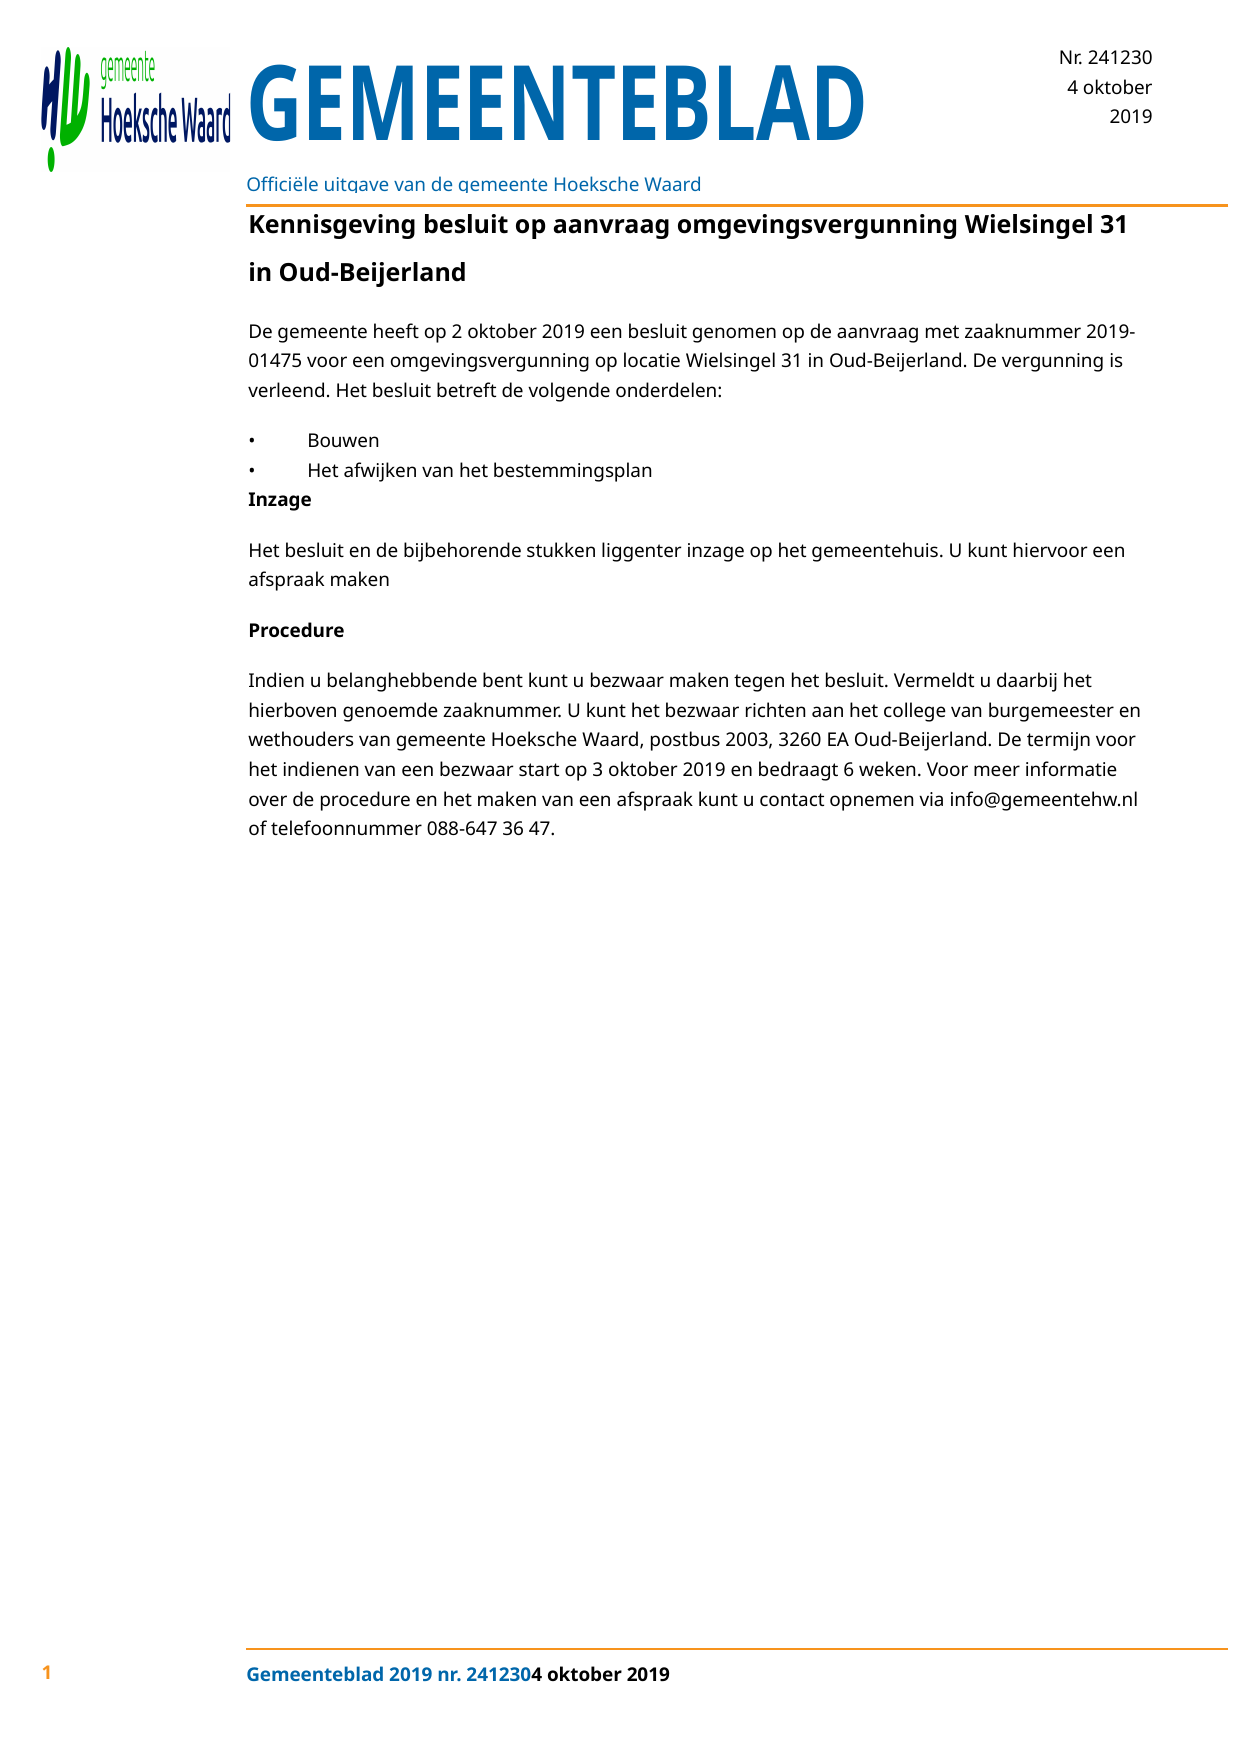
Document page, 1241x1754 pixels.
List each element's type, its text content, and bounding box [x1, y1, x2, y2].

text Kennisgeving besluit op aanvraag omgevingsvergunning Wielsingel 31 in Oud-Beijerland [248, 207, 1152, 288]
text De gemeente heeft op 2 oktober 2019 een besluit genomen op de aanvraag met zaaknummer 2019-01475 voor een omgevingsvergunning op locatie Wielsingel 31 in Oud-Beijerland. De vergunning is verleend. Het besluit betreft de volgende onderdelen: [248, 318, 1152, 403]
text Indien u belanghebbende bent kunt u bezwaar maken tegen het besluit. Vermeldt u daarbij het hierboven genoemde zaaknummer. U kunt het bezwaar richten aan het college van burgemeester en wethouders van gemeente Hoeksche Waard, postbus 2003, 3260 EA Oud-Beijerland. De termijn voor het indienen van een bezwaar start op 3 oktober 2019 en bedraagt 6 weken. Voor meer informatie over de procedure en het maken van een afspraak kunt u contact opnemen via info@gemeentehw.nl of telefoonnummer 088-647 36 47. [248, 667, 1152, 841]
text Inzage [248, 487, 1152, 512]
text Procedure [248, 617, 1152, 643]
picture [41, 47, 231, 172]
text Het besluit en de bijbehorende stukken liggenter inzage op het gemeentehuis. U kunt hiervoor een afspraak maken [248, 537, 1152, 592]
list Het afwijken van het bestemmingsplan [248, 457, 1152, 483]
list Bouwen [248, 427, 1152, 453]
